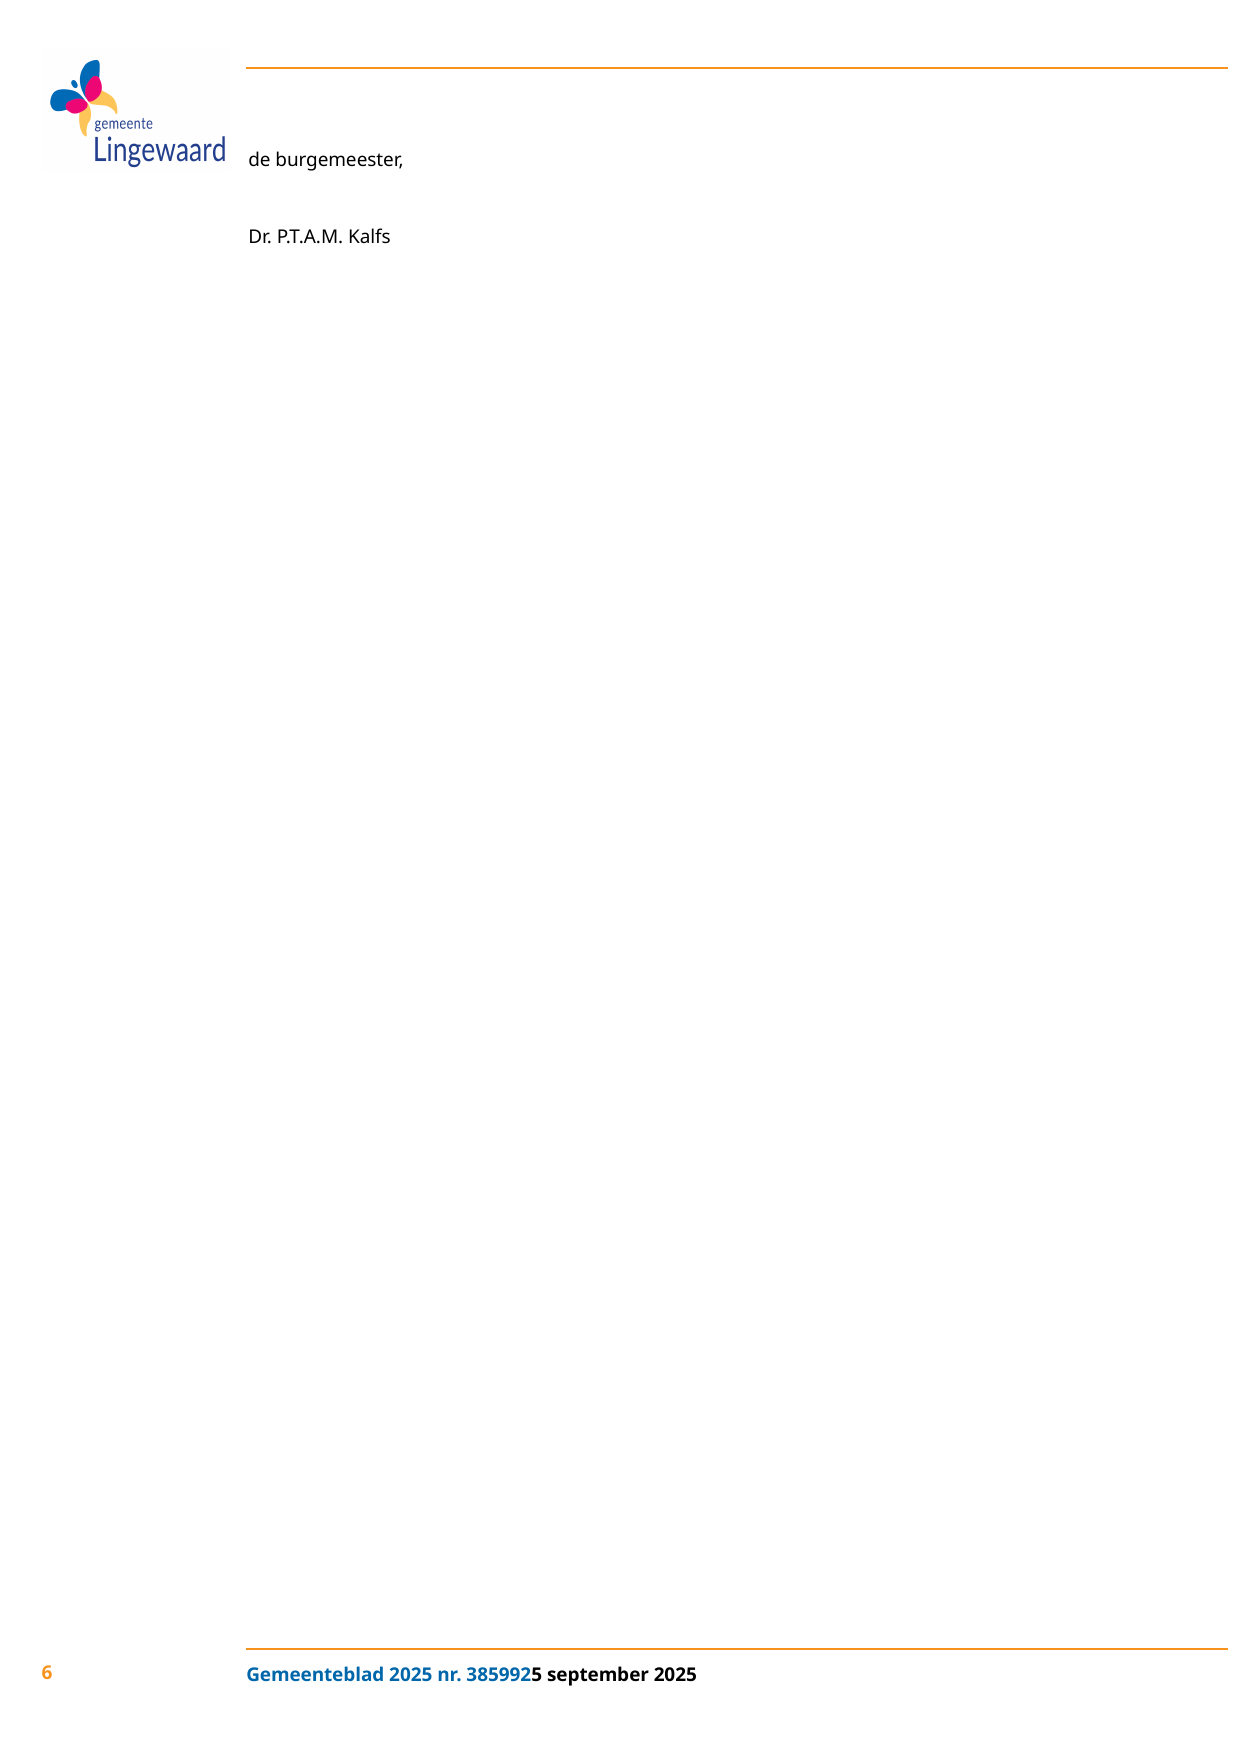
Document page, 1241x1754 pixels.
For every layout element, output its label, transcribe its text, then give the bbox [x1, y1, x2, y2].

picture [41, 47, 231, 172]
text de burgemeester, [248, 146, 1152, 172]
text Dr. P.T.A.M. Kalfs [248, 223, 1152, 249]
